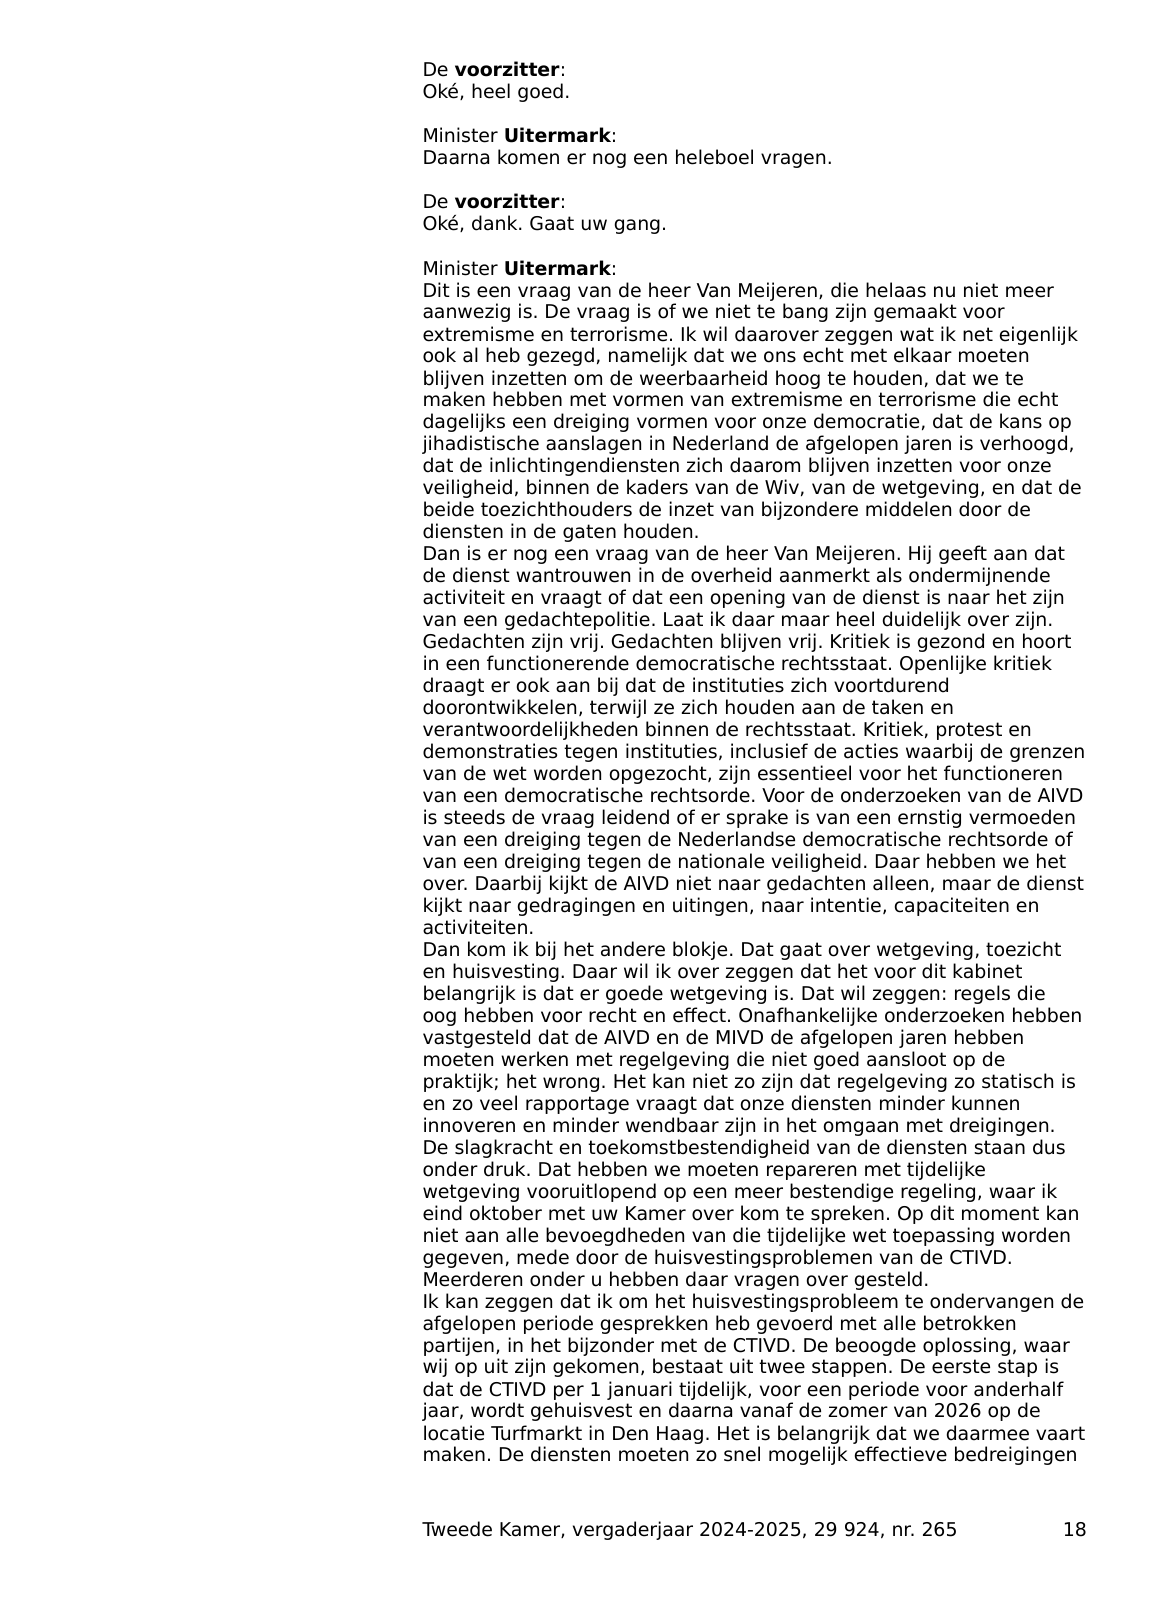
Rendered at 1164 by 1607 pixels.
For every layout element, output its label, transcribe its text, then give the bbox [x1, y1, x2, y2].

text De voorzitter: [422, 59, 1087, 81]
text Dan kom ik bij het andere blokje. Dat gaat over wetgeving, toezicht en huisvesting. Daar wil ik over zeggen dat het voor dit kabinet belangrijk is dat er goede wetgeving is. Dat wil zeggen: regels die oog hebben voor recht en effect. Onafhankelijke onderzoeken hebben vastgesteld dat de AIVD en de MIVD de afgelopen jaren hebben moeten werken met regelgeving die niet goed aansloot op de praktijk; het wrong. Het kan niet zo zijn dat regelgeving zo statisch is en zo veel rapportage vraagt dat onze diensten minder kunnen innoveren en minder wendbaar zijn in het omgaan met dreigingen. De slagkracht en toekomstbestendigheid van de diensten staan dus onder druk. Dat hebben we moeten repareren met tijdelijke wetgeving vooruitlopend op een meer bestendige regeling, waar ik eind oktober met uw Kamer over kom te spreken. Op dit moment kan niet aan alle bevoegdheden van die tijdelijke wet toepassing worden gegeven, mede door de huisvestingsproblemen van de CTIVD. Meerderen onder u hebben daar vragen over gesteld. [422, 939, 1087, 1291]
text De voorzitter: [422, 191, 1087, 213]
text Minister Uitermark: [422, 257, 1087, 279]
text Daarna komen er nog een heleboel vragen. [422, 147, 1087, 169]
text Dan is er nog een vraag van de heer Van Meijeren. Hij geeft aan dat de dienst wantrouwen in de overheid aanmerkt als ondermijnende activiteit en vraagt of dat een opening van de dienst is naar het zijn van een gedachtepolitie. Laat ik daar maar heel duidelijk over zijn. Gedachten zijn vrij. Gedachten blijven vrij. Kritiek is gezond en hoort in een functionerende democratische rechtsstaat. Openlijke kritiek draagt er ook aan bij dat de instituties zich voortdurend doorontwikkelen, terwijl ze zich houden aan de taken en verantwoordelijkheden binnen de rechtsstaat. Kritiek, protest en demonstraties tegen instituties, inclusief de acties waarbij de grenzen van de wet worden opgezocht, zijn essentieel voor het functioneren van een democratische rechtsorde. Voor de onderzoeken van de AIVD is steeds de vraag leidend of er sprake is van een ernstig vermoeden van een dreiging tegen de Nederlandse democratische rechtsorde of van een dreiging tegen de nationale veiligheid. Daar hebben we het over. Daarbij kijkt de AIVD niet naar gedachten alleen, maar de dienst kijkt naar gedragingen en uitingen, naar intentie, capaciteiten en activiteiten. [422, 543, 1087, 939]
text Oké, heel goed. [422, 81, 1087, 103]
text Ik kan zeggen dat ik om het huisvestingsprobleem te ondervangen de afgelopen periode gesprekken heb gevoerd met alle betrokken partijen, in het bijzonder met de CTIVD. De beoogde oplossing, waar wij op uit zijn gekomen, bestaat uit twee stappen. De eerste stap is dat de CTIVD per 1 januari tijdelijk, voor een periode voor anderhalf jaar, wordt gehuisvest en daarna vanaf de zomer van 2026 op de locatie Turfmarkt in Den Haag. Het is belangrijk dat we daarmee vaart maken. De diensten moeten zo snel mogelijk effectieve bedreigingen [422, 1291, 1087, 1466]
text Minister Uitermark: [422, 125, 1087, 147]
text Oké, dank. Gaat uw gang. [422, 213, 1087, 235]
text Dit is een vraag van de heer Van Meijeren, die helaas nu niet meer aanwezig is. De vraag is of we niet te bang zijn gemaakt voor extremisme en terrorisme. Ik wil daarover zeggen wat ik net eigenlijk ook al heb gezegd, namelijk dat we ons echt met elkaar moeten blijven inzetten om de weerbaarheid hoog te houden, dat we te maken hebben met vormen van extremisme en terrorisme die echt dagelijks een dreiging vormen voor onze democratie, dat de kans op jihadistische aanslagen in Nederland de afgelopen jaren is verhoogd, dat de inlichtingendiensten zich daarom blijven inzetten voor onze veiligheid, binnen de kaders van de Wiv, van de wetgeving, en dat de beide toezichthouders de inzet van bijzondere middelen door de diensten in de gaten houden. [422, 279, 1087, 543]
